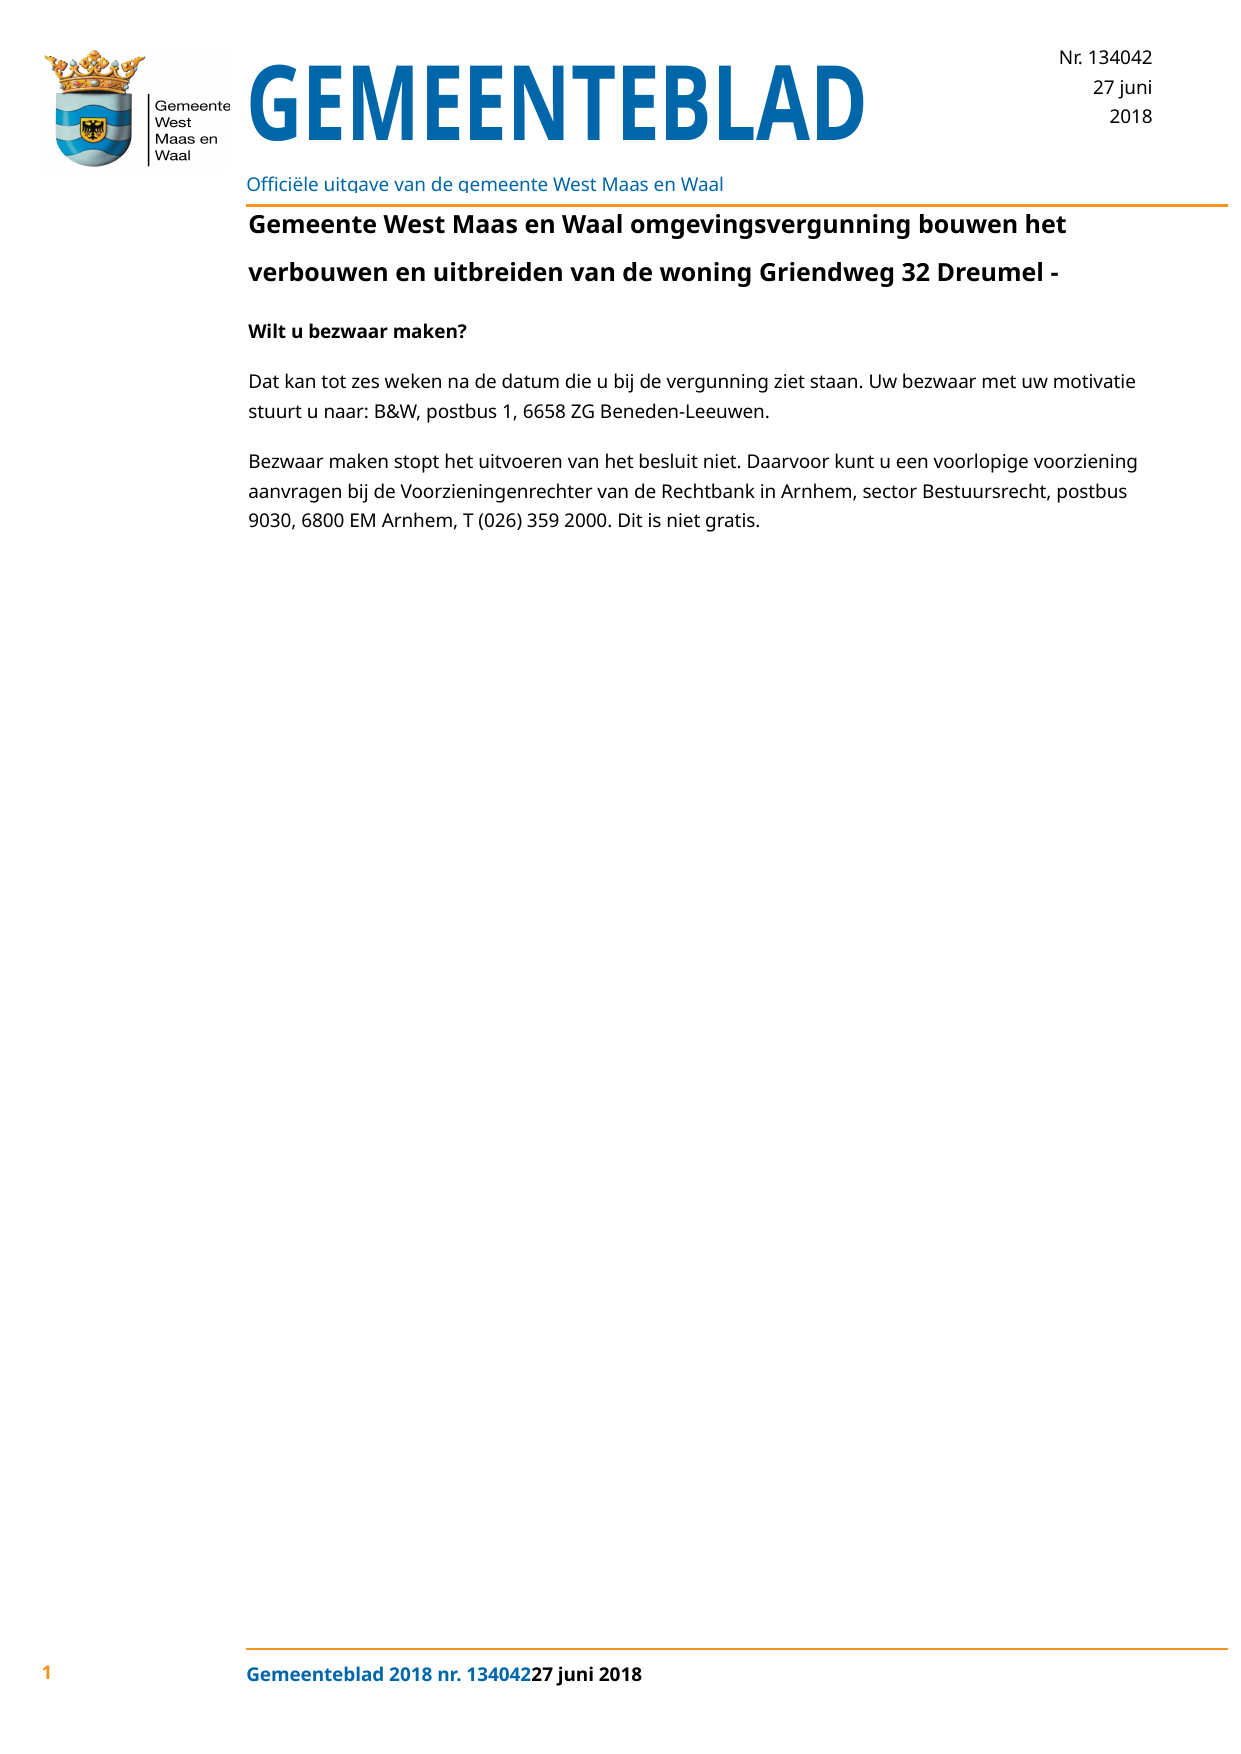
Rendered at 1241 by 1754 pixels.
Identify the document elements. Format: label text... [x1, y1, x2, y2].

text Gemeente West Maas en Waal omgevingsvergunning bouwen het verbouwen en uitbreiden van de woning Griendweg 32 Dreumel - [248, 207, 1152, 288]
text Bezwaar maken stopt het uitvoeren van het besluit niet. Daarvoor kunt u een voorlopige voorziening aanvragen bij de Voorzieningenrechter van de Rechtbank in Arnhem, sector Bestuursrecht, postbus 9030, 6800 EM Arnhem, T (026) 359 2000. Dit is niet gratis. [248, 448, 1152, 533]
text Wilt u bezwaar maken? [248, 318, 1152, 344]
picture [41, 47, 231, 172]
text Dat kan tot zes weken na de datum die u bij de vergunning ziet staan. Uw bezwaar met uw motivatie stuurt u naar: B&W, postbus 1, 6658 ZG Beneden-Leeuwen. [248, 368, 1152, 424]
